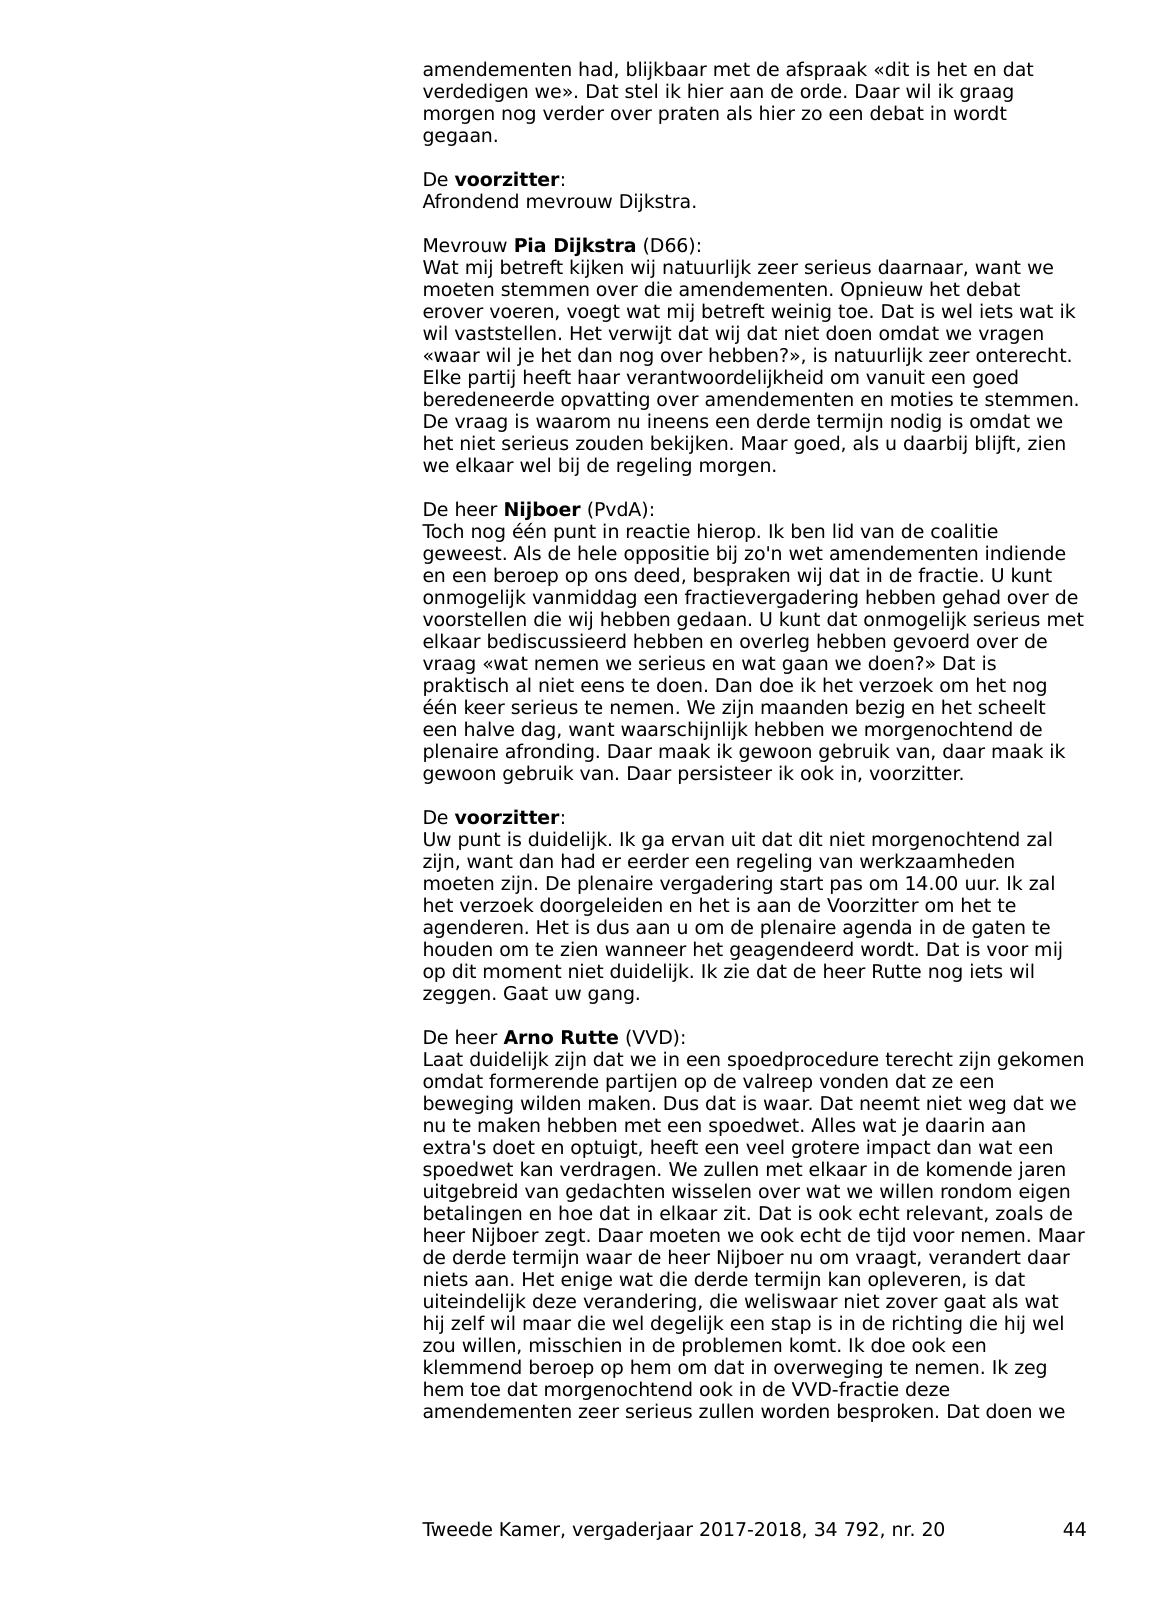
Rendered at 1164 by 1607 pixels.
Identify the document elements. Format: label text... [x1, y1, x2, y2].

text Laat duidelijk zijn dat we in een spoedprocedure terecht zijn gekomen omdat formerende partijen op de valreep vonden dat ze een beweging wilden maken. Dus dat is waar. Dat neemt niet weg dat we nu te maken hebben met een spoedwet. Alles wat je daarin aan extra's doet en optuigt, heeft een veel grotere impact dan wat een spoedwet kan verdragen. We zullen met elkaar in de komende jaren uitgebreid van gedachten wisselen over wat we willen rondom eigen betalingen en hoe dat in elkaar zit. Dat is ook echt relevant, zoals de heer Nijboer zegt. Daar moeten we ook echt de tijd voor nemen. Maar de derde termijn waar de heer Nijboer nu om vraagt, verandert daar niets aan. Het enige wat die derde termijn kan opleveren, is dat uiteindelijk deze verandering, die weliswaar niet zover gaat als wat hij zelf wil maar die wel degelijk een stap is in de richting die hij wel zou willen, misschien in de problemen komt. Ik doe ook een klemmend beroep op hem om dat in overweging te nemen. Ik zeg hem toe dat morgenochtend ook in de VVD-fractie deze amendementen zeer serieus zullen worden besproken. Dat doen we [422, 1049, 1087, 1423]
text Afrondend mevrouw Dijkstra. [422, 191, 1087, 213]
text Wat mij betreft kijken wij natuurlijk zeer serieus daarnaar, want we moeten stemmen over die amendementen. Opnieuw het debat erover voeren, voegt wat mij betreft weinig toe. Dat is wel iets wat ik wil vaststellen. Het verwijt dat wij dat niet doen omdat we vragen «waar wil je het dan nog over hebben?», is natuurlijk zeer onterecht. Elke partij heeft haar verantwoordelijkheid om vanuit een goed beredeneerde opvatting over amendementen en moties te stemmen. De vraag is waarom nu ineens een derde termijn nodig is omdat we het niet serieus zouden bekijken. Maar goed, als u daarbij blijft, zien we elkaar wel bij de regeling morgen. [422, 257, 1087, 477]
text De heer Arno Rutte (VVD): [422, 1027, 1087, 1049]
text Mevrouw Pia Dijkstra (D66): [422, 235, 1087, 257]
text amendementen had, blijkbaar met de afspraak «dit is het en dat verdedigen we». Dat stel ik hier aan de orde. Daar wil ik graag morgen nog verder over praten als hier zo een debat in wordt gegaan. [422, 59, 1087, 147]
text De voorzitter: [422, 169, 1087, 191]
text De voorzitter: [422, 807, 1087, 829]
text Toch nog één punt in reactie hierop. Ik ben lid van de coalitie geweest. Als de hele oppositie bij zo'n wet amendementen indiende en een beroep op ons deed, bespraken wij dat in de fractie. U kunt onmogelijk vanmiddag een fractievergadering hebben gehad over de voorstellen die wij hebben gedaan. U kunt dat onmogelijk serieus met elkaar bediscussieerd hebben en overleg hebben gevoerd over de vraag «wat nemen we serieus en wat gaan we doen?» Dat is praktisch al niet eens te doen. Dan doe ik het verzoek om het nog één keer serieus te nemen. We zijn maanden bezig en het scheelt een halve dag, want waarschijnlijk hebben we morgenochtend de plenaire afronding. Daar maak ik gewoon gebruik van, daar maak ik gewoon gebruik van. Daar persisteer ik ook in, voorzitter. [422, 521, 1087, 785]
text Uw punt is duidelijk. Ik ga ervan uit dat dit niet morgenochtend zal zijn, want dan had er eerder een regeling van werkzaamheden moeten zijn. De plenaire vergadering start pas om 14.00 uur. Ik zal het verzoek doorgeleiden en het is aan de Voorzitter om het te agenderen. Het is dus aan u om de plenaire agenda in de gaten te houden om te zien wanneer het geagendeerd wordt. Dat is voor mij op dit moment niet duidelijk. Ik zie dat de heer Rutte nog iets wil zeggen. Gaat uw gang. [422, 829, 1087, 1005]
text De heer Nijboer (PvdA): [422, 499, 1087, 521]
